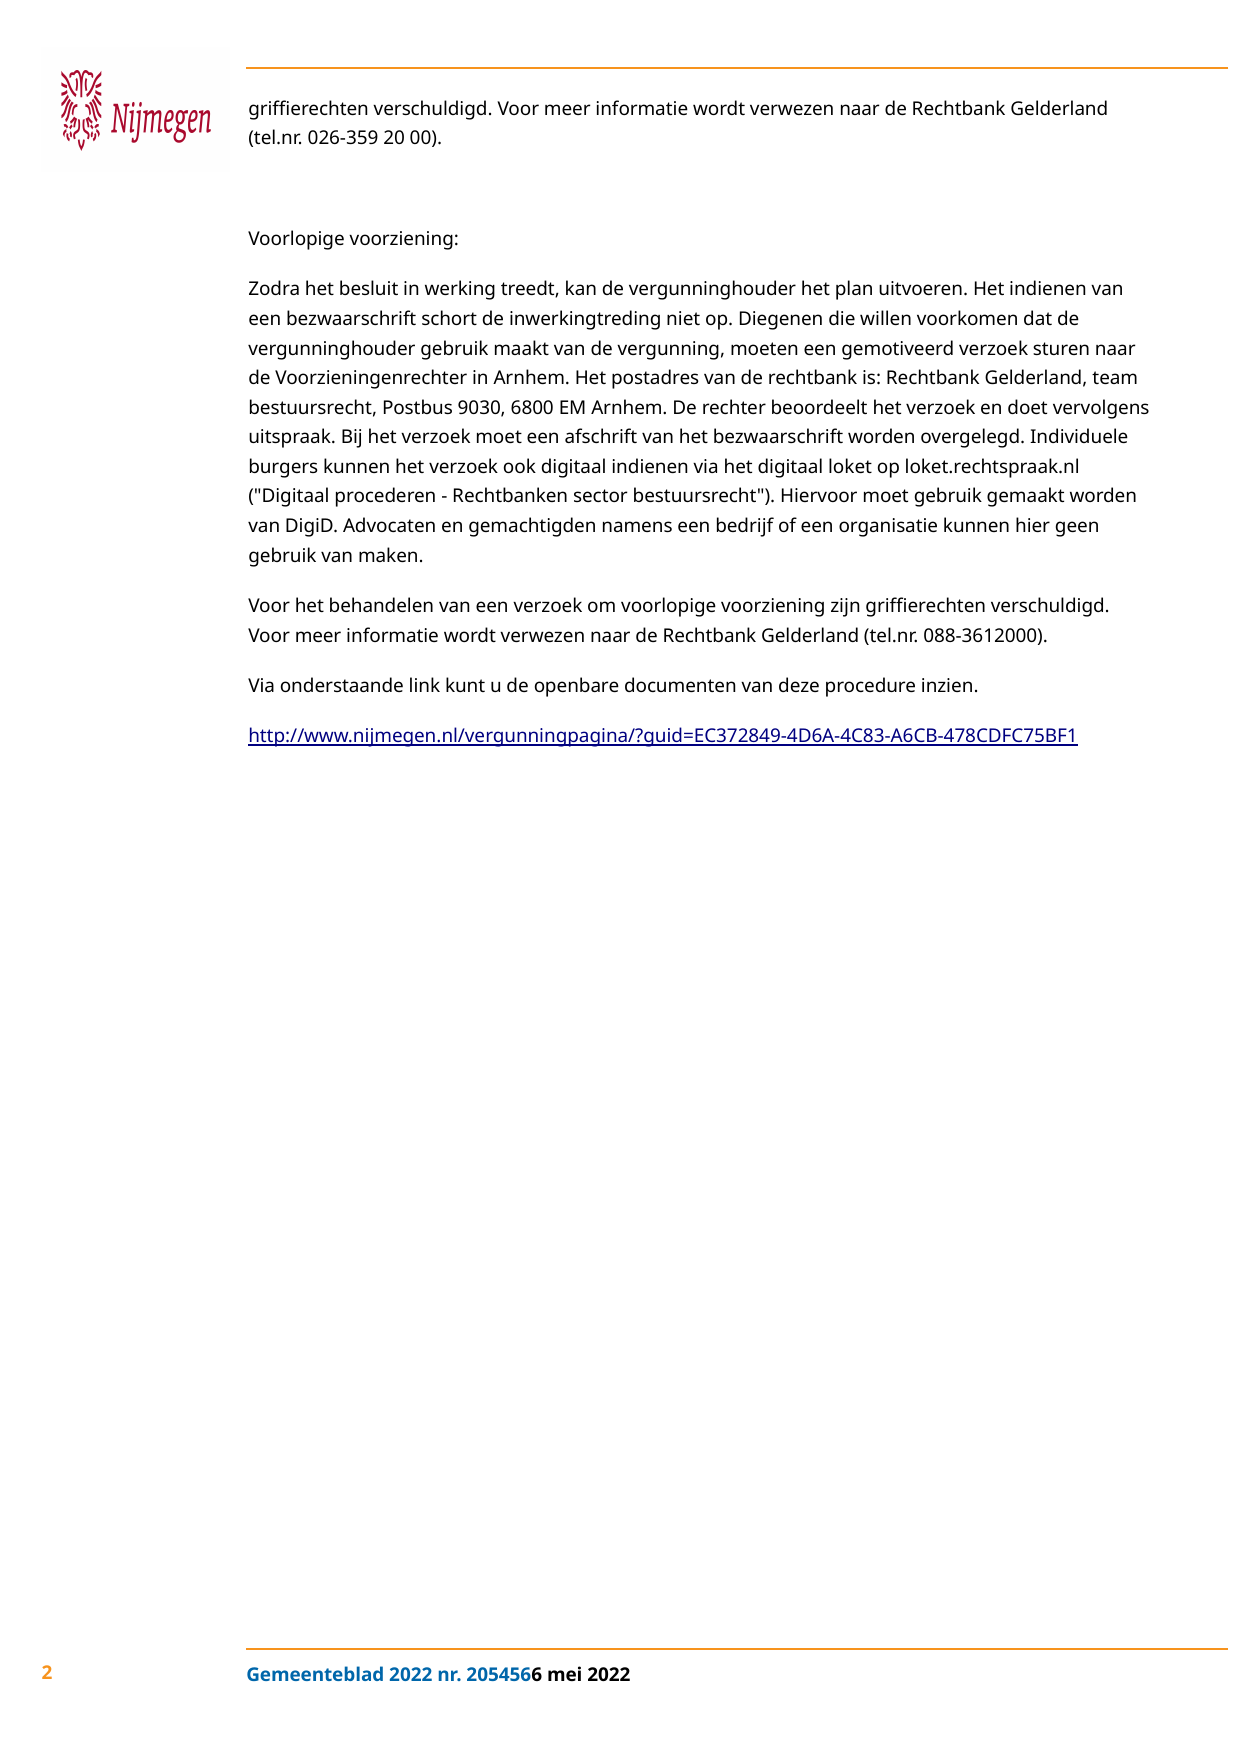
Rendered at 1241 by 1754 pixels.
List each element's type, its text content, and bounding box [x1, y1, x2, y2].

text Voorlopige voorziening: [248, 225, 1152, 251]
text Voor het behandelen van een verzoek om voorlopige voorziening zijn griffierechten verschuldigd. Voor meer informatie wordt verwezen naar de Rechtbank Gelderland (tel.nr. 088-3612000). [248, 592, 1152, 648]
text http://www.nijmegen.nl/vergunningpagina/?guid=EC372849-4D6A-4C83-A6CB-478CDFC75BF1 [248, 723, 1152, 748]
text griffierechten verschuldigd. Voor meer informatie wordt verwezen naar de Rechtbank Gelderland (tel.nr. 026-359 20 00). [248, 95, 1152, 150]
picture [41, 47, 231, 172]
text Zodra het besluit in werking treedt, kan de vergunninghouder het plan uitvoeren. Het indienen van een bezwaarschrift schort de inwerkingtreding niet op. Diegenen die willen voorkomen dat de vergunninghouder gebruik maakt van de vergunning, moeten een gemotiveerd verzoek sturen naar de Voorzieningenrechter in Arnhem. Het postadres van de rechtbank is: Rechtbank Gelderland, team bestuursrecht, Postbus 9030, 6800 EM Arnhem. De rechter beoordeelt het verzoek en doet vervolgens uitspraak. Bij het verzoek moet een afschrift van het bezwaarschrift worden overgelegd. Individuele burgers kunnen het verzoek ook digitaal indienen via het digitaal loket op loket.rechtspraak.nl ("Digitaal procederen - Rechtbanken sector bestuursrecht"). Hiervoor moet gebruik gemaakt worden van DigiD. Advocaten en gemachtigden namens een bedrijf of een organisatie kunnen hier geen gebruik van maken. [248, 276, 1152, 568]
text Via onderstaande link kunt u de openbare documenten van deze procedure inzien. [248, 672, 1152, 698]
